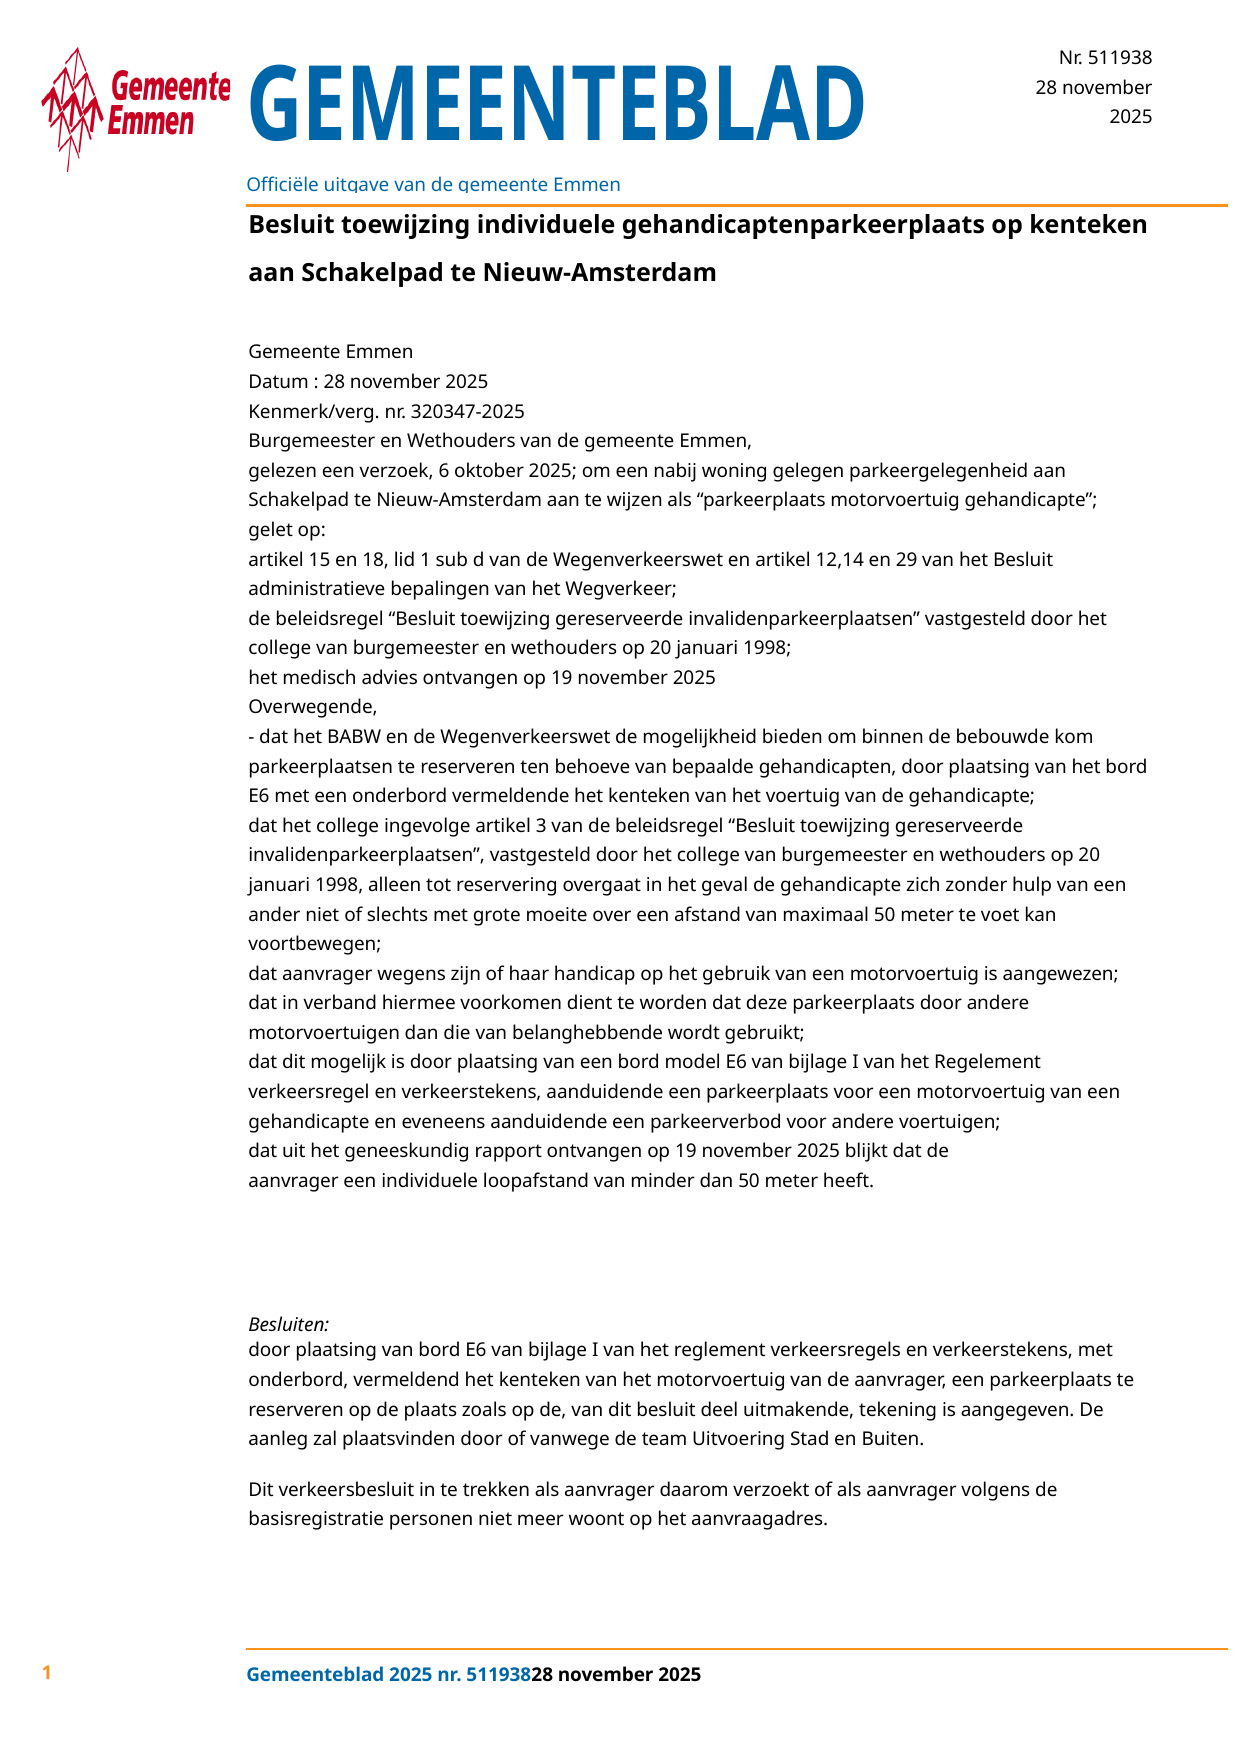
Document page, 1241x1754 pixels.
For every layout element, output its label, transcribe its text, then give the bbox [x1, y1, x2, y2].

text Gemeente Emmen [248, 339, 1152, 364]
text - dat het BABW en de Wegenverkeerswet de mogelijkheid bieden om binnen de bebouwde kom parkeerplaatsen te reserveren ten behoeve van bepaalde gehandicapten, door plaatsing van het bord E6 met een onderbord vermeldende het kenteken van het voertuig van de gehandicapte; [248, 723, 1152, 808]
text artikel 15 en 18, lid 1 sub d van de Wegenverkeerswet en artikel 12,14 en 29 van het Besluit administratieve bepalingen van het Wegverkeer; [248, 546, 1152, 601]
text Besluiten: [248, 1311, 1152, 1337]
text Burgemeester en Wethouders van de gemeente Emmen, [248, 427, 1152, 453]
picture [41, 47, 231, 172]
text dat uit het geneeskundig rapport ontvangen op 19 november 2025 blijkt dat de [248, 1137, 1152, 1163]
text Kenmerk/verg. nr. 320347-2025 [248, 398, 1152, 423]
text Besluit toewijzing individuele gehandicaptenparkeerplaats op kenteken aan Schakelpad te Nieuw-Amsterdam [248, 207, 1152, 288]
text gelezen een verzoek, 6 oktober 2025; om een nabij woning gelegen parkeergelegenheid aan Schakelpad te Nieuw-Amsterdam aan te wijzen als “parkeerplaats motorvoertuig gehandicapte”; [248, 457, 1152, 512]
text Overwegende, [248, 694, 1152, 719]
text Dit verkeersbesluit in te trekken als aanvrager daarom verzoekt of als aanvrager volgens de basisregistratie personen niet meer woont op het aanvraagadres. [248, 1476, 1152, 1531]
text de beleidsregel “Besluit toewijzing gereserveerde invalidenparkeerplaatsen” vastgesteld door het college van burgemeester en wethouders op 20 januari 1998; [248, 605, 1152, 660]
text dat in verband hiermee voorkomen dient te worden dat deze parkeerplaats door andere motorvoertuigen dan die van belanghebbende wordt gebruikt; [248, 989, 1152, 1045]
text gelet op: [248, 516, 1152, 542]
text dat aanvrager wegens zijn of haar handicap op het gebruik van een motorvoertuig is aangewezen; [248, 960, 1152, 986]
text door plaatsing van bord E6 van bijlage I van het reglement verkeersregels en verkeerstekens, met onderbord, vermeldend het kenteken van het motorvoertuig van de aanvrager, een parkeerplaats te reserveren op de plaats zoals op de, van dit besluit deel uitmakende, tekening is aangegeven. De aanleg zal plaatsvinden door of vanwege de team Uitvoering Stad en Buiten. [248, 1337, 1152, 1451]
text dat het college ingevolge artikel 3 van de beleidsregel “Besluit toewijzing gereserveerde invalidenparkeerplaatsen”, vastgesteld door het college van burgemeester en wethouders op 20 januari 1998, alleen tot reservering overgaat in het geval de gehandicapte zich zonder hulp van een ander niet of slechts met grote moeite over een afstand van maximaal 50 meter te voet kan voortbewegen; [248, 812, 1152, 956]
text aanvrager een individuele loopafstand van minder dan 50 meter heeft. [248, 1167, 1152, 1193]
text het medisch advies ontvangen op 19 november 2025 [248, 664, 1152, 690]
text dat dit mogelijk is door plaatsing van een bord model E6 van bijlage I van het Regelement verkeersregel en verkeerstekens, aanduidende een parkeerplaats voor een motorvoertuig van een gehandicapte en eveneens aanduidende een parkeerverbod voor andere voertuigen; [248, 1049, 1152, 1133]
text Datum : 28 november 2025 [248, 368, 1152, 394]
